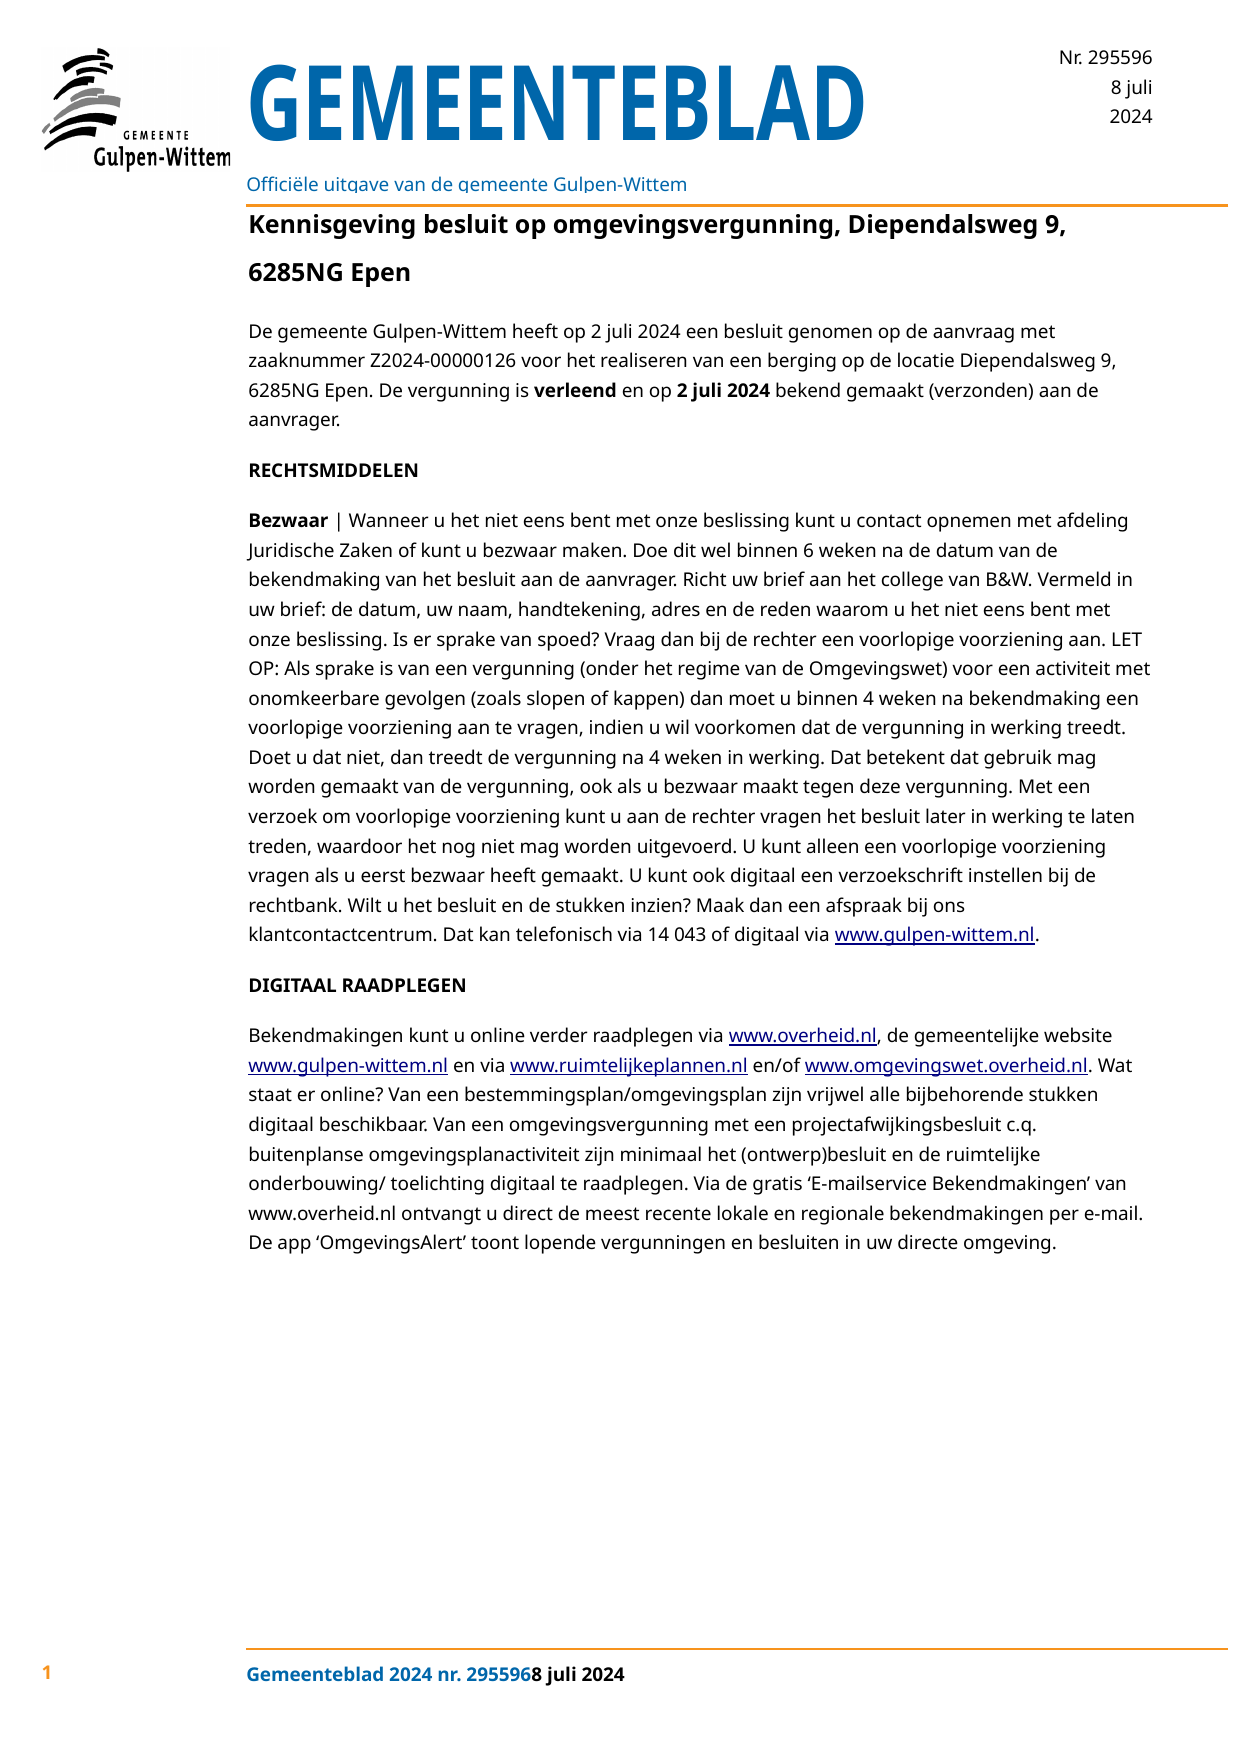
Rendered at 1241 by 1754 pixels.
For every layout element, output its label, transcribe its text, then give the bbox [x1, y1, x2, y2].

text DIGITAAL RAADPLEGEN [248, 972, 1152, 998]
text Bezwaar | Wanneer u het niet eens bent met onze beslissing kunt u contact opnemen met afdeling Juridische Zaken of kunt u bezwaar maken. Doe dit wel binnen 6 weken na de datum van de bekendmaking van het besluit aan de aanvrager. Richt uw brief aan het college van B&W. Vermeld in uw brief: de datum, uw naam, handtekening, adres en de reden waarom u het niet eens bent met onze beslissing. Is er sprake van spoed? Vraag dan bij de rechter een voorlopige voorziening aan. LET OP: Als sprake is van een vergunning (onder het regime van de Omgevingswet) voor een activiteit met onomkeerbare gevolgen (zoals slopen of kappen) dan moet u binnen 4 weken na bekendmaking een voorlopige voorziening aan te vragen, indien u wil voorkomen dat de vergunning in werking treedt. Doet u dat niet, dan treedt de vergunning na 4 weken in werking. Dat betekent dat gebruik mag worden gemaakt van de vergunning, ook als u bezwaar maakt tegen deze vergunning. Met een verzoek om voorlopige voorziening kunt u aan de rechter vragen het besluit later in werking te laten treden, waardoor het nog niet mag worden uitgevoerd. U kunt alleen een voorlopige voorziening vragen als u eerst bezwaar heeft gemaakt. U kunt ook digitaal een verzoekschrift instellen bij de rechtbank. Wilt u het besluit en de stukken inzien? Maak dan een afspraak bij ons klantcontactcentrum. Dat kan telefonisch via 14 043 of digitaal via www.gulpen-wittem.nl. [248, 507, 1152, 947]
picture [41, 47, 231, 172]
text De gemeente Gulpen-Wittem heeft op 2 juli 2024 een besluit genomen op de aanvraag met zaaknummer Z2024-00000126 voor het realiseren van een berging op de locatie Diependalsweg 9, 6285NG Epen. De vergunning is verleend en op 2 juli 2024 bekend gemaakt (verzonden) aan de aanvrager. [248, 318, 1152, 432]
text Kennisgeving besluit op omgevingsvergunning, Diependalsweg 9, 6285NG Epen [248, 207, 1152, 288]
text Bekendmakingen kunt u online verder raadplegen via www.overheid.nl, de gemeentelijke website www.gulpen-wittem.nl en via www.ruimtelijkeplannen.nl en/of www.omgevingswet.overheid.nl. Wat staat er online? Van een bestemmingsplan/omgevingsplan zijn vrijwel alle bijbehorende stukken digitaal beschikbaar. Van een omgevingsvergunning met een projectafwijkingsbesluit c.q. buitenplanse omgevingsplanactiviteit zijn minimaal het (ontwerp)besluit en de ruimtelijke onderbouwing/ toelichting digitaal te raadplegen. Via de gratis ‘E-mailservice Bekendmakingen’ van www.overheid.nl ontvangt u direct de meest recente lokale en regionale bekendmakingen per e-mail. De app ‘OmgevingsAlert’ toont lopende vergunningen en besluiten in uw directe omgeving. [248, 1022, 1152, 1255]
text RECHTSMIDDELEN [248, 457, 1152, 483]
